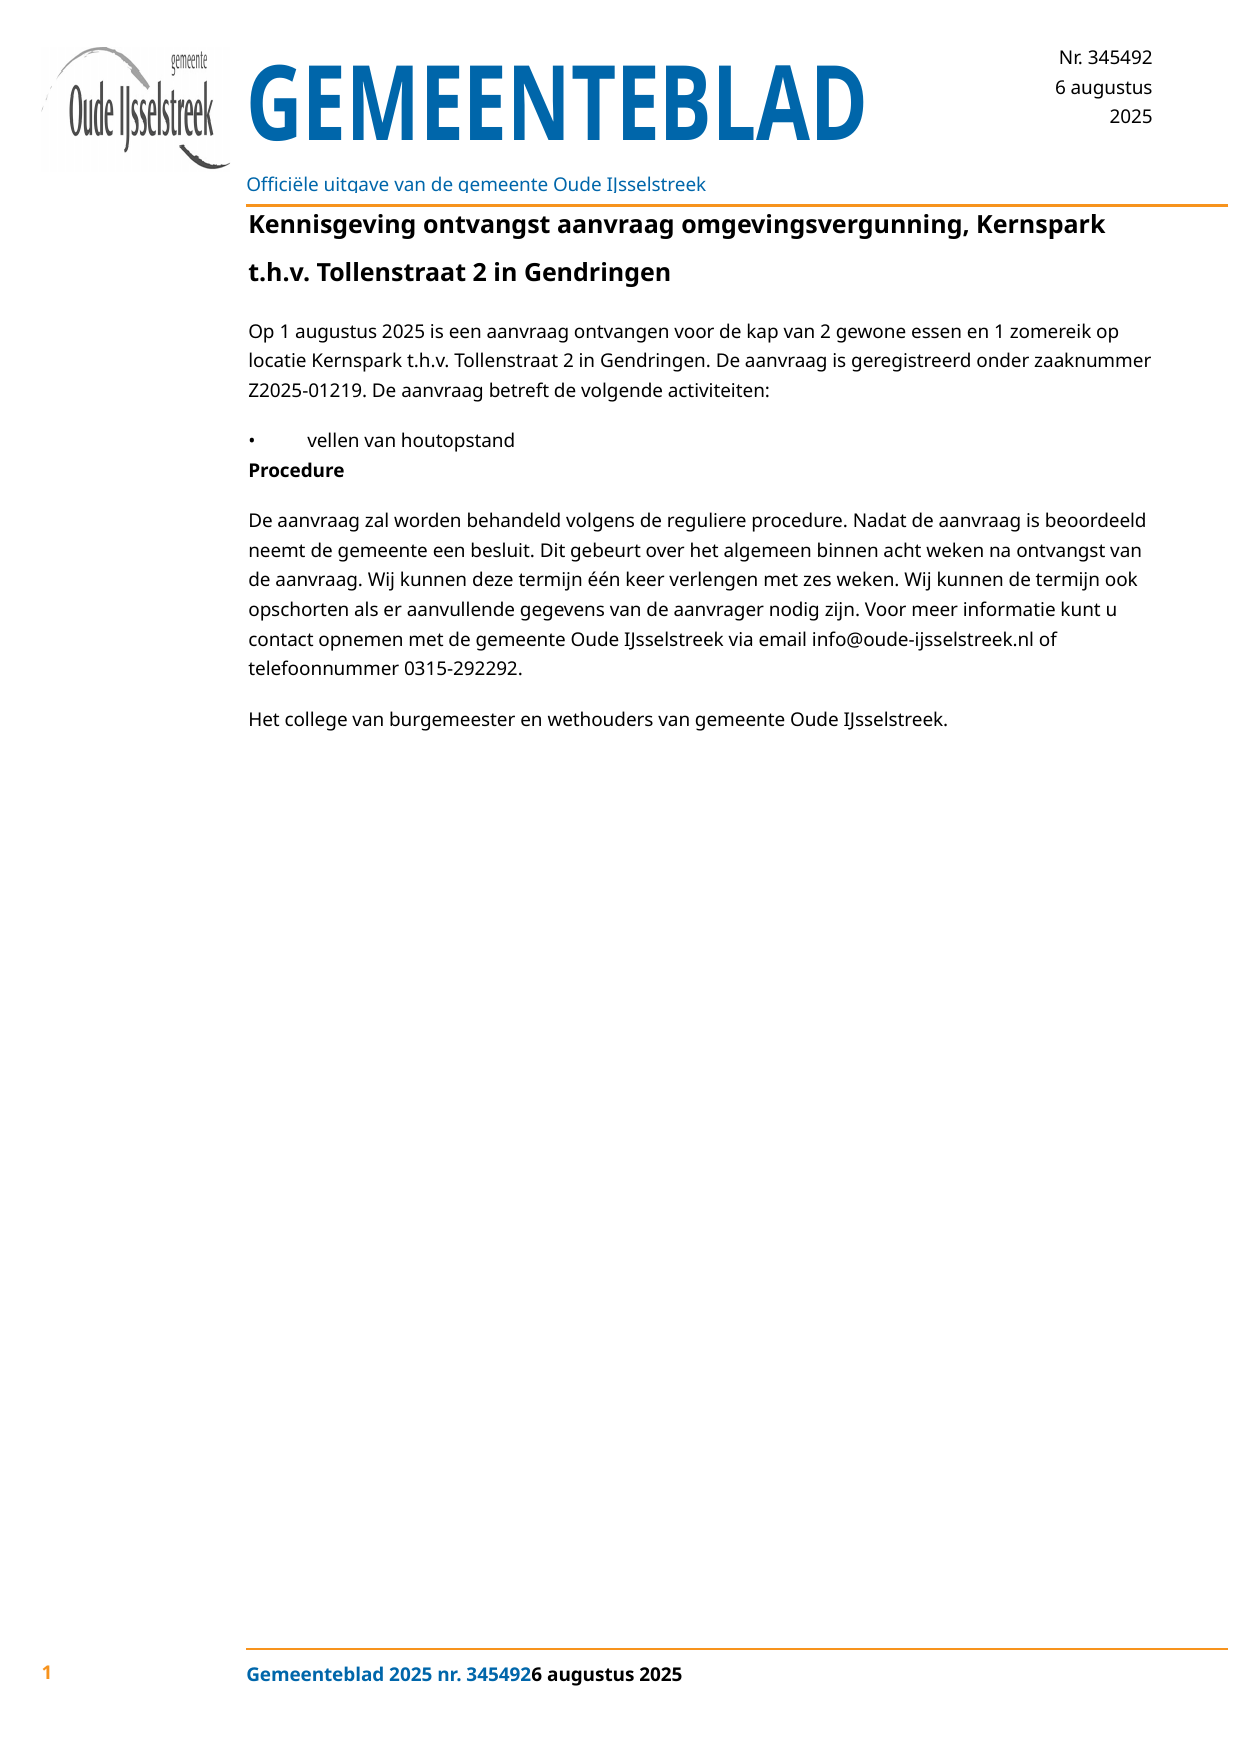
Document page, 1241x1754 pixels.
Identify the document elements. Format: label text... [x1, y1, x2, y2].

text De aanvraag zal worden behandeld volgens de reguliere procedure. Nadat de aanvraag is beoordeeld neemt de gemeente een besluit. Dit gebeurt over het algemeen binnen acht weken na ontvangst van de aanvraag. Wij kunnen deze termijn één keer verlengen met zes weken. Wij kunnen de termijn ook opschorten als er aanvullende gegevens van de aanvrager nodig zijn. Voor meer informatie kunt u contact opnemen met de gemeente Oude IJsselstreek via email info@oude-ijsselstreek.nl of telefoonnummer 0315-292292. [248, 507, 1152, 681]
text Het college van burgemeester en wethouders van gemeente Oude IJsselstreek. [248, 706, 1152, 732]
picture [41, 47, 231, 172]
text Procedure [248, 457, 1152, 483]
list vellen van houtopstand [248, 427, 1152, 453]
text Op 1 augustus 2025 is een aanvraag ontvangen voor de kap van 2 gewone essen en 1 zomereik op locatie Kernspark t.h.v. Tollenstraat 2 in Gendringen. De aanvraag is geregistreerd onder zaaknummer Z2025-01219. De aanvraag betreft de volgende activiteiten: [248, 318, 1152, 403]
text Kennisgeving ontvangst aanvraag omgevingsvergunning, Kernspark t.h.v. Tollenstraat 2 in Gendringen [248, 207, 1152, 288]
